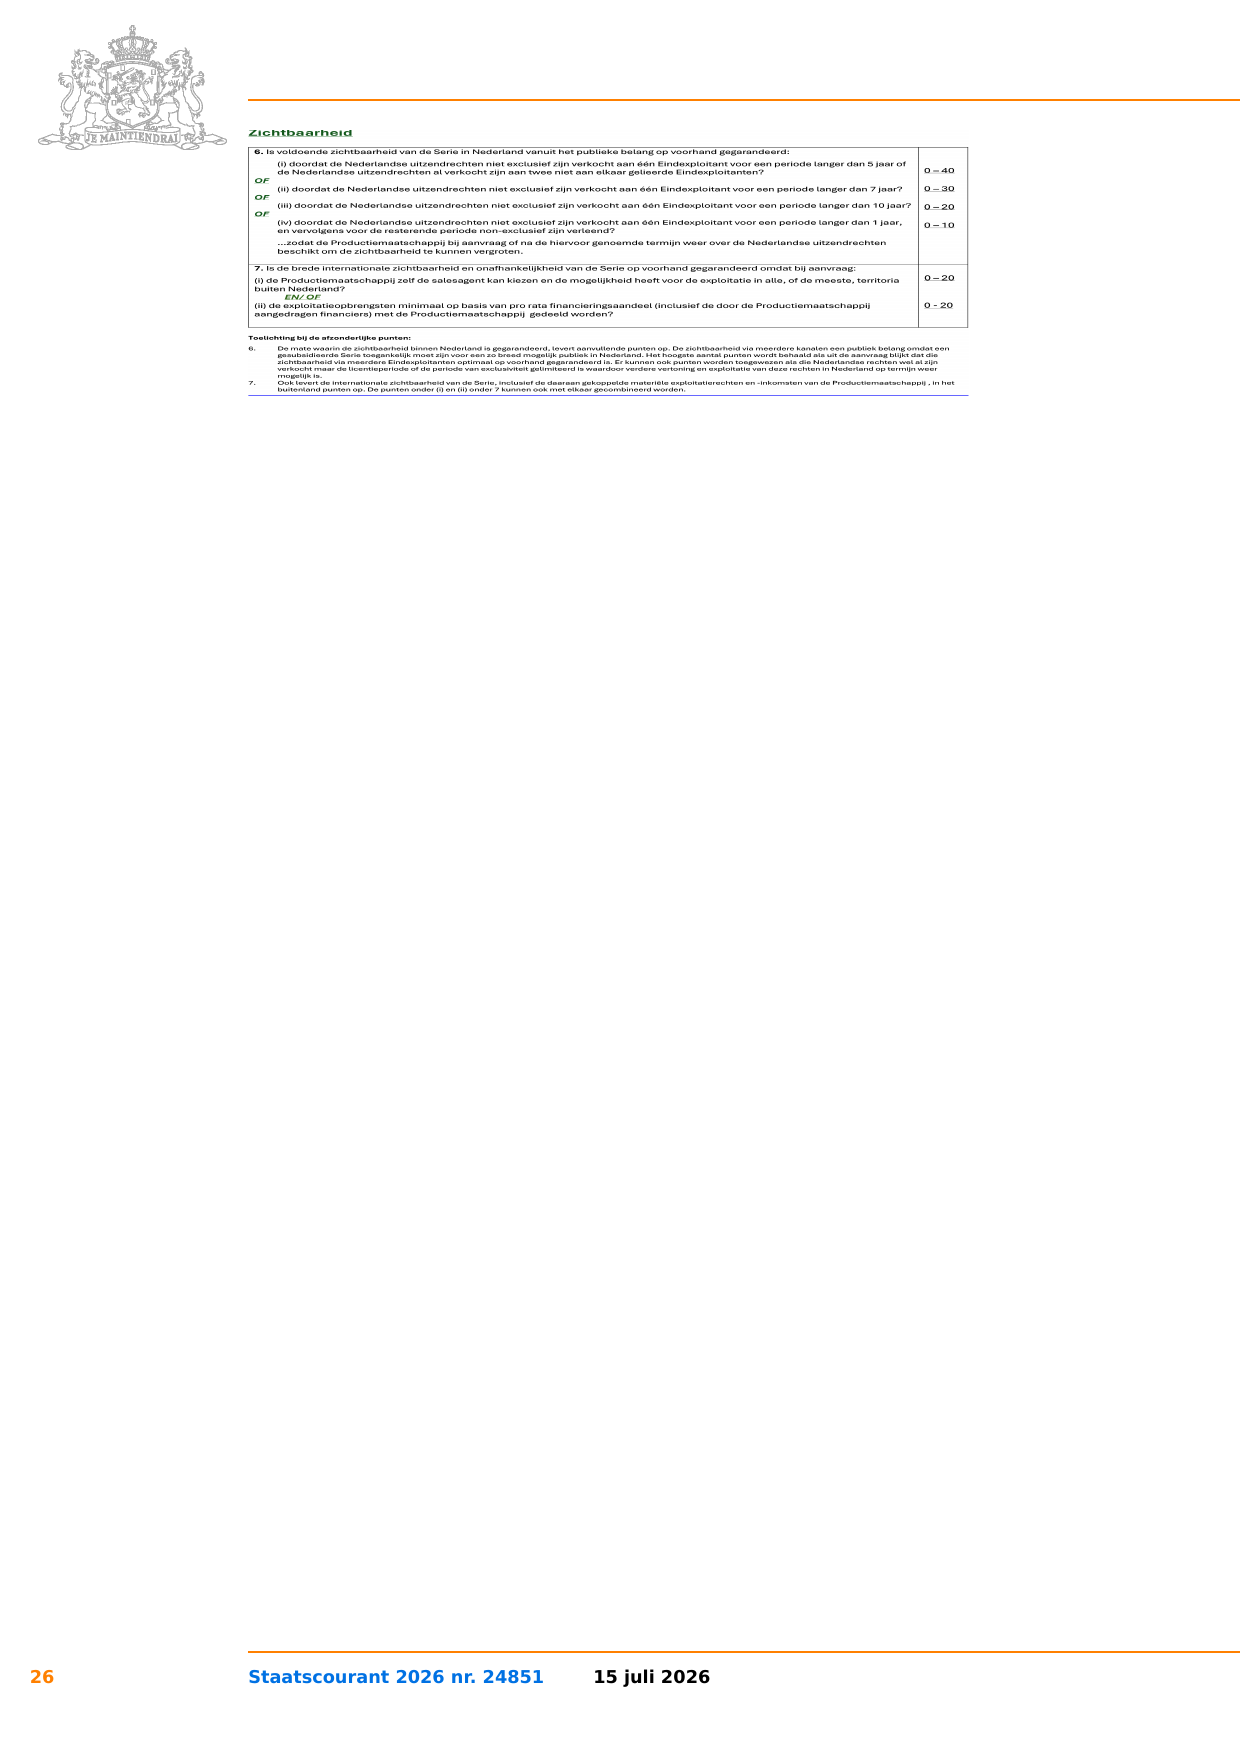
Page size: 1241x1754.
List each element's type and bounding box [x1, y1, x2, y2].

picture [38, 25, 227, 150]
picture [248, 130, 969, 396]
